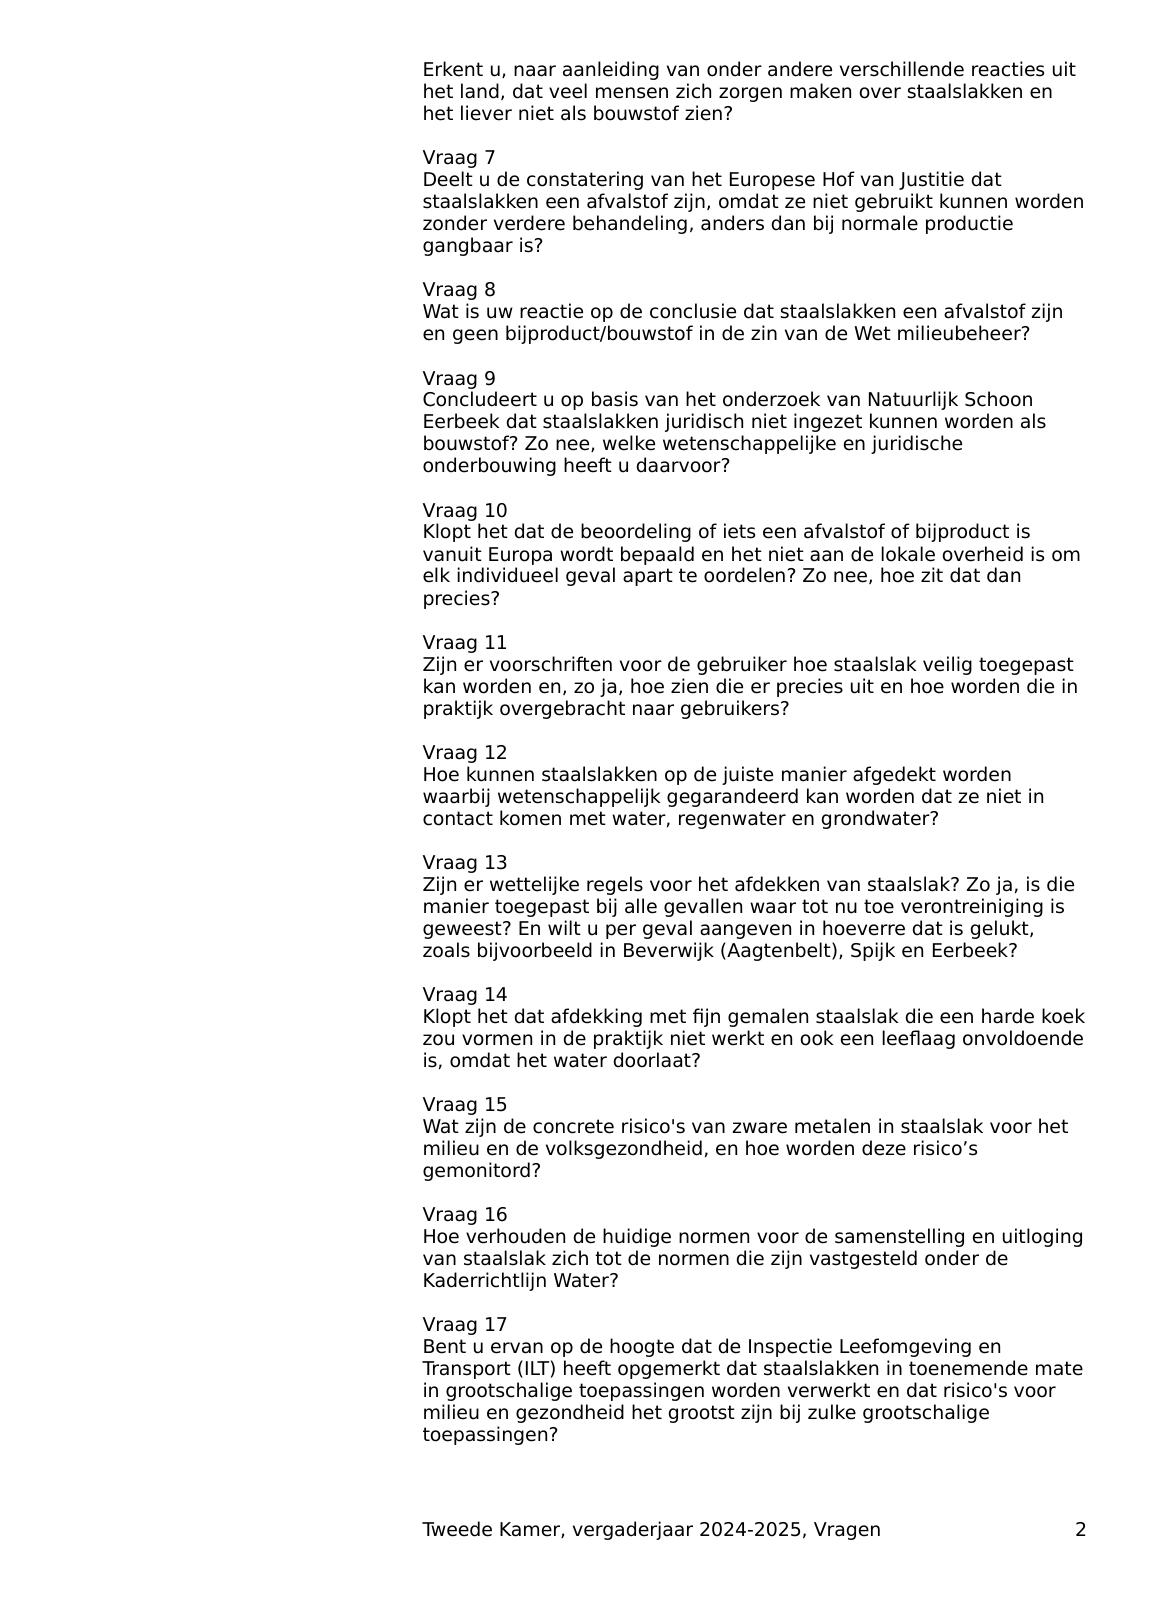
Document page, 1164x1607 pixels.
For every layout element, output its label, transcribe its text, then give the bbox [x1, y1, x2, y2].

text Vraag 13 [422, 852, 1087, 874]
text Vraag 9 [422, 367, 1087, 389]
text Zijn er voorschriften voor de gebruiker hoe staalslak veilig toegepast kan worden en, zo ja, hoe zien die er precies uit en hoe worden die in praktijk overgebracht naar gebruikers? [422, 653, 1087, 719]
text Vraag 16 [422, 1204, 1087, 1226]
text Zijn er wettelijke regels voor het afdekken van staalslak? Zo ja, is die manier toegepast bij alle gevallen waar tot nu toe verontreiniging is geweest? En wilt u per geval aangeven in hoeverre dat is gelukt, zoals bijvoorbeeld in Beverwijk (Aagtenbelt), Spijk en Eerbeek? [422, 874, 1087, 962]
text Vraag 12 [422, 742, 1087, 764]
text Wat is uw reactie op de conclusie dat staalslakken een afvalstof zijn en geen bijproduct/bouwstof in de zin van de Wet milieubeheer? [422, 301, 1087, 345]
text Hoe kunnen staalslakken op de juiste manier afgedekt worden waarbij wetenschappelijk gegarandeerd kan worden dat ze niet in contact komen met water, regenwater en grondwater? [422, 764, 1087, 829]
text Vraag 14 [422, 984, 1087, 1006]
text Concludeert u op basis van het onderzoek van Natuurlijk Schoon Eerbeek dat staalslakken juridisch niet ingezet kunnen worden als bouwstof? Zo nee, welke wetenschappelijke en juridische onderbouwing heeft u daarvoor? [422, 389, 1087, 477]
text Erkent u, naar aanleiding van onder andere verschillende reacties uit het land, dat veel mensen zich zorgen maken over staalslakken en het liever niet als bouwstof zien? [422, 59, 1087, 125]
text Bent u ervan op de hoogte dat de Inspectie Leefomgeving en Transport (ILT) heeft opgemerkt dat staalslakken in toenemende mate in grootschalige toepassingen worden verwerkt en dat risico's voor milieu en gezondheid het grootst zijn bij zulke grootschalige toepassingen? [422, 1336, 1087, 1446]
text Vraag 15 [422, 1094, 1087, 1116]
text Deelt u de constatering van het Europese Hof van Justitie dat staalslakken een afvalstof zijn, omdat ze niet gebruikt kunnen worden zonder verdere behandeling, anders dan bij normale productie gangbaar is? [422, 169, 1087, 257]
text Wat zijn de concrete risico's van zware metalen in staalslak voor het milieu en de volksgezondheid, en hoe worden deze risico’s gemonitord? [422, 1116, 1087, 1182]
text Klopt het dat afdekking met fijn gemalen staalslak die een harde koek zou vormen in de praktijk niet werkt en ook een leeflaag onvoldoende is, omdat het water doorlaat? [422, 1006, 1087, 1072]
text Vraag 11 [422, 632, 1087, 653]
text Vraag 17 [422, 1314, 1087, 1336]
text Vraag 7 [422, 147, 1087, 169]
text Vraag 10 [422, 499, 1087, 521]
text Klopt het dat de beoordeling of iets een afvalstof of bijproduct is vanuit Europa wordt bepaald en het niet aan de lokale overheid is om elk individueel geval apart te oordelen? Zo nee, hoe zit dat dan precies? [422, 521, 1087, 609]
text Hoe verhouden de huidige normen voor de samenstelling en uitloging van staalslak zich tot de normen die zijn vastgesteld onder de Kaderrichtlijn Water? [422, 1226, 1087, 1292]
text Vraag 8 [422, 279, 1087, 301]
